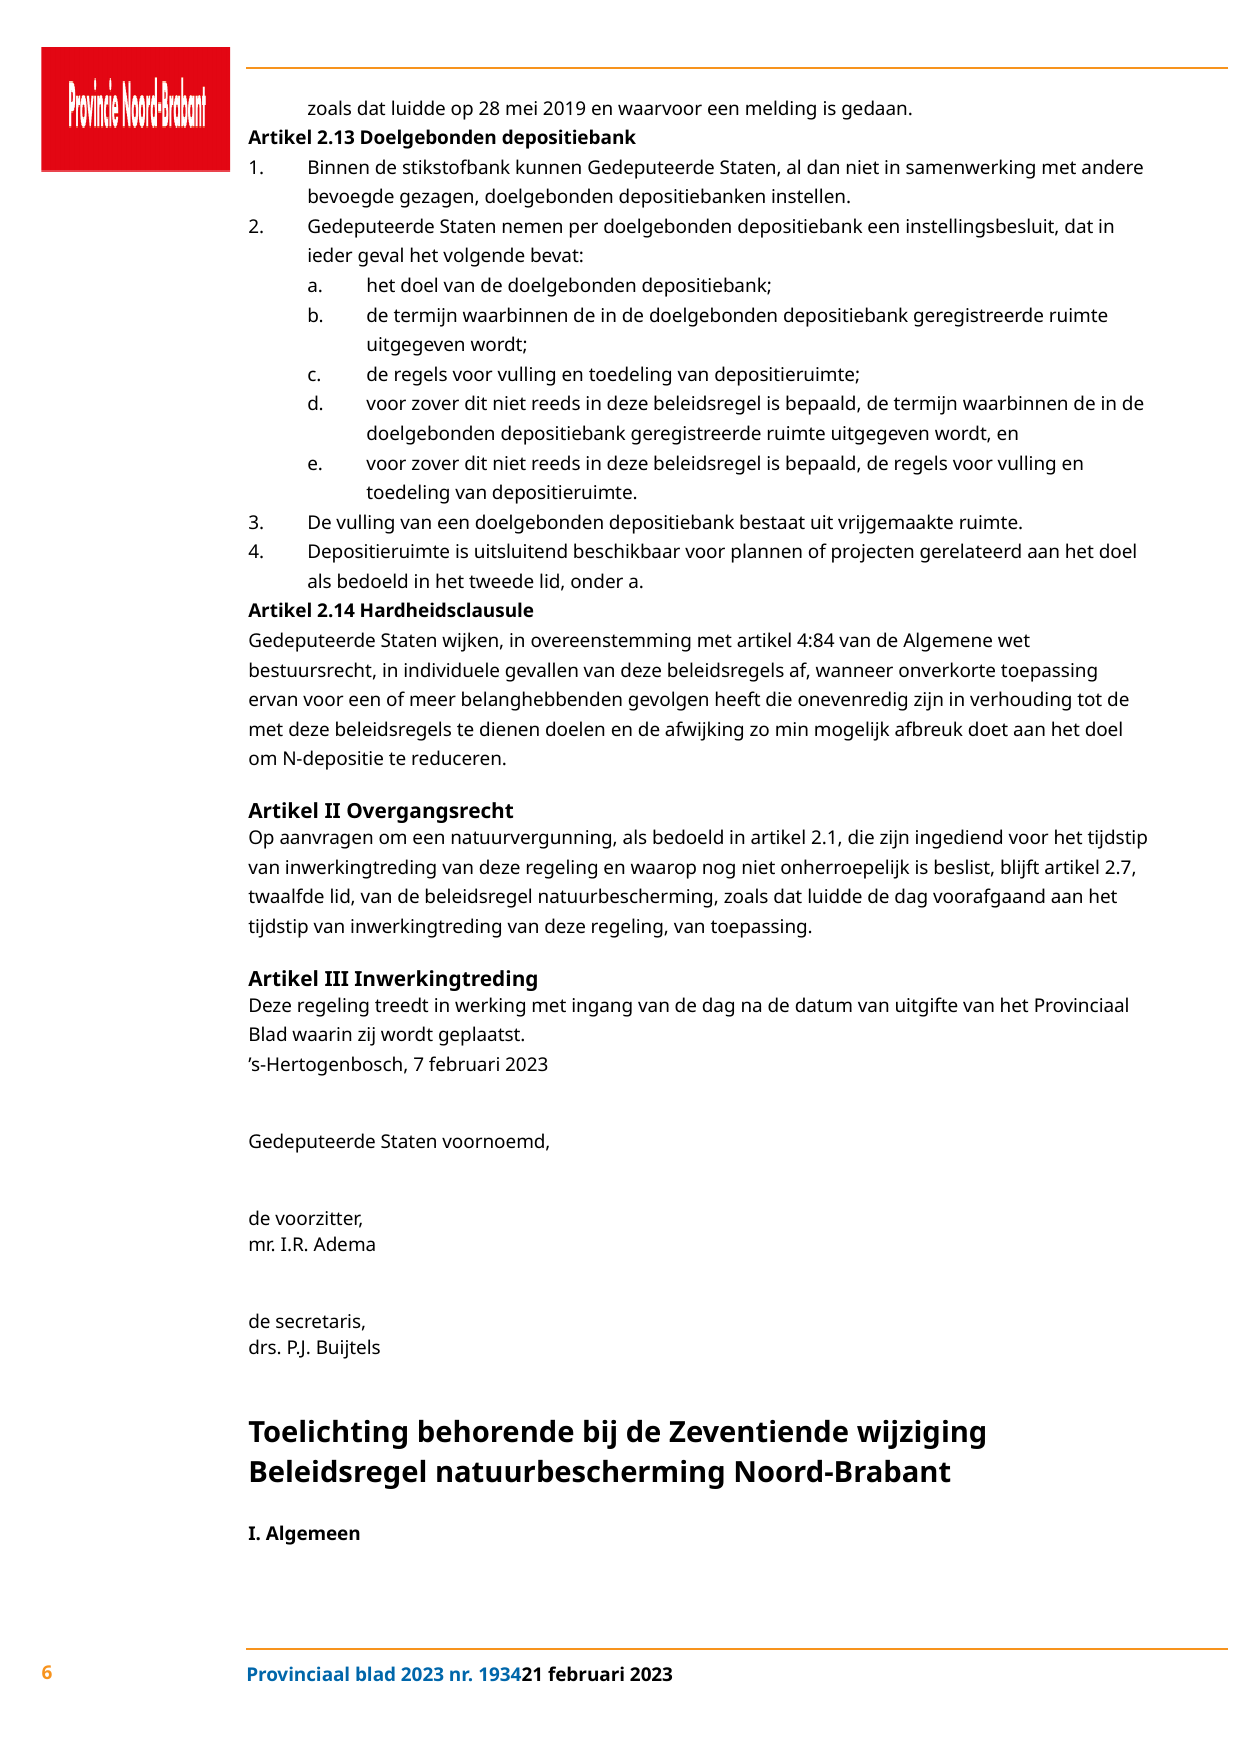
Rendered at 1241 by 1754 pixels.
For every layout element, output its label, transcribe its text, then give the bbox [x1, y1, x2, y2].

text Op aanvragen om een natuurvergunning, als bedoeld in artikel 2.1, die zijn ingediend voor het tijdstip van inwerkingtreding van deze regeling en waarop nog niet onherroepelijk is beslist, blijft artikel 2.7, twaalfde lid, van de beleidsregel natuurbescherming, zoals dat luidde de dag voorafgaand aan het tijdstip van inwerkingtreding van deze regeling, van toepassing. [248, 824, 1152, 939]
text Toelichting behorende bij de Zeventiende wijziging Beleidsregel natuurbescherming Noord-Brabant [248, 1411, 1152, 1491]
list het doel van de doelgebonden depositiebank; [307, 272, 1152, 298]
text de secretaris, [248, 1308, 1152, 1334]
text drs. P.J. Buijtels [248, 1334, 1152, 1360]
list de regels voor vulling en toedeling van depositieruimte; [307, 361, 1152, 387]
text mr. I.R. Adema [248, 1231, 1152, 1257]
text de voorzitter, [248, 1206, 1152, 1231]
text Gedeputeerde Staten voornoemd, [248, 1128, 1152, 1154]
list Binnen de stikstofbank kunnen Gedeputeerde Staten, al dan niet in samenwerking met andere bevoegde gezagen, doelgebonden depositiebanken instellen. [248, 154, 1152, 209]
text Gedeputeerde Staten wijken, in overeenstemming met artikel 4:84 van de Algemene wet bestuursrecht, in individuele gevallen van deze beleidsregels af, wanneer onverkorte toepassing ervan voor een of meer belanghebbenden gevolgen heeft die onevenredig zijn in verhouding tot de met deze beleidsregels te dienen doelen en de afwijking zo min mogelijk afbreuk doet aan het doel om N-depositie te reduceren. [248, 627, 1152, 771]
list Gedeputeerde Staten nemen per doelgebonden depositiebank een instellingsbesluit, dat in ieder geval het volgende bevat: [248, 213, 1152, 268]
list Depositieruimte is uitsluitend beschikbaar voor plannen of projecten gerelateerd aan het doel als bedoeld in het tweede lid, onder a. [248, 538, 1152, 594]
text Artikel III Inwerkingtreding [248, 964, 1152, 992]
text Artikel 2.13 Doelgebonden depositiebank [248, 124, 1152, 150]
list De vulling van een doelgebonden depositiebank bestaat uit vrijgemaakte ruimte. [248, 509, 1152, 535]
text Artikel 2.14 Hardheidsclausule [248, 598, 1152, 623]
list de termijn waarbinnen de in de doelgebonden depositiebank geregistreerde ruimte uitgegeven wordt; [307, 302, 1152, 357]
list voor zover dit niet reeds in deze beleidsregel is bepaald, de regels voor vulling en toedeling van depositieruimte. [307, 450, 1152, 505]
text Artikel II Overgangsrecht [248, 796, 1152, 824]
list voor zover dit niet reeds in deze beleidsregel is bepaald, de termijn waarbinnen de in de doelgebonden depositiebank geregistreerde ruimte uitgegeven wordt, en [307, 391, 1152, 446]
list zoals dat luidde op 28 mei 2019 en waarvoor een melding is gedaan. [248, 95, 1152, 121]
text Deze regeling treedt in werking met ingang van de dag na de datum van uitgifte van het Provinciaal Blad waarin zij wordt geplaatst. [248, 992, 1152, 1047]
text I. Algemeen [248, 1520, 1152, 1546]
text ’s-Hertogenbosch, 7 februari 2023 [248, 1051, 1152, 1077]
picture [41, 47, 231, 172]
